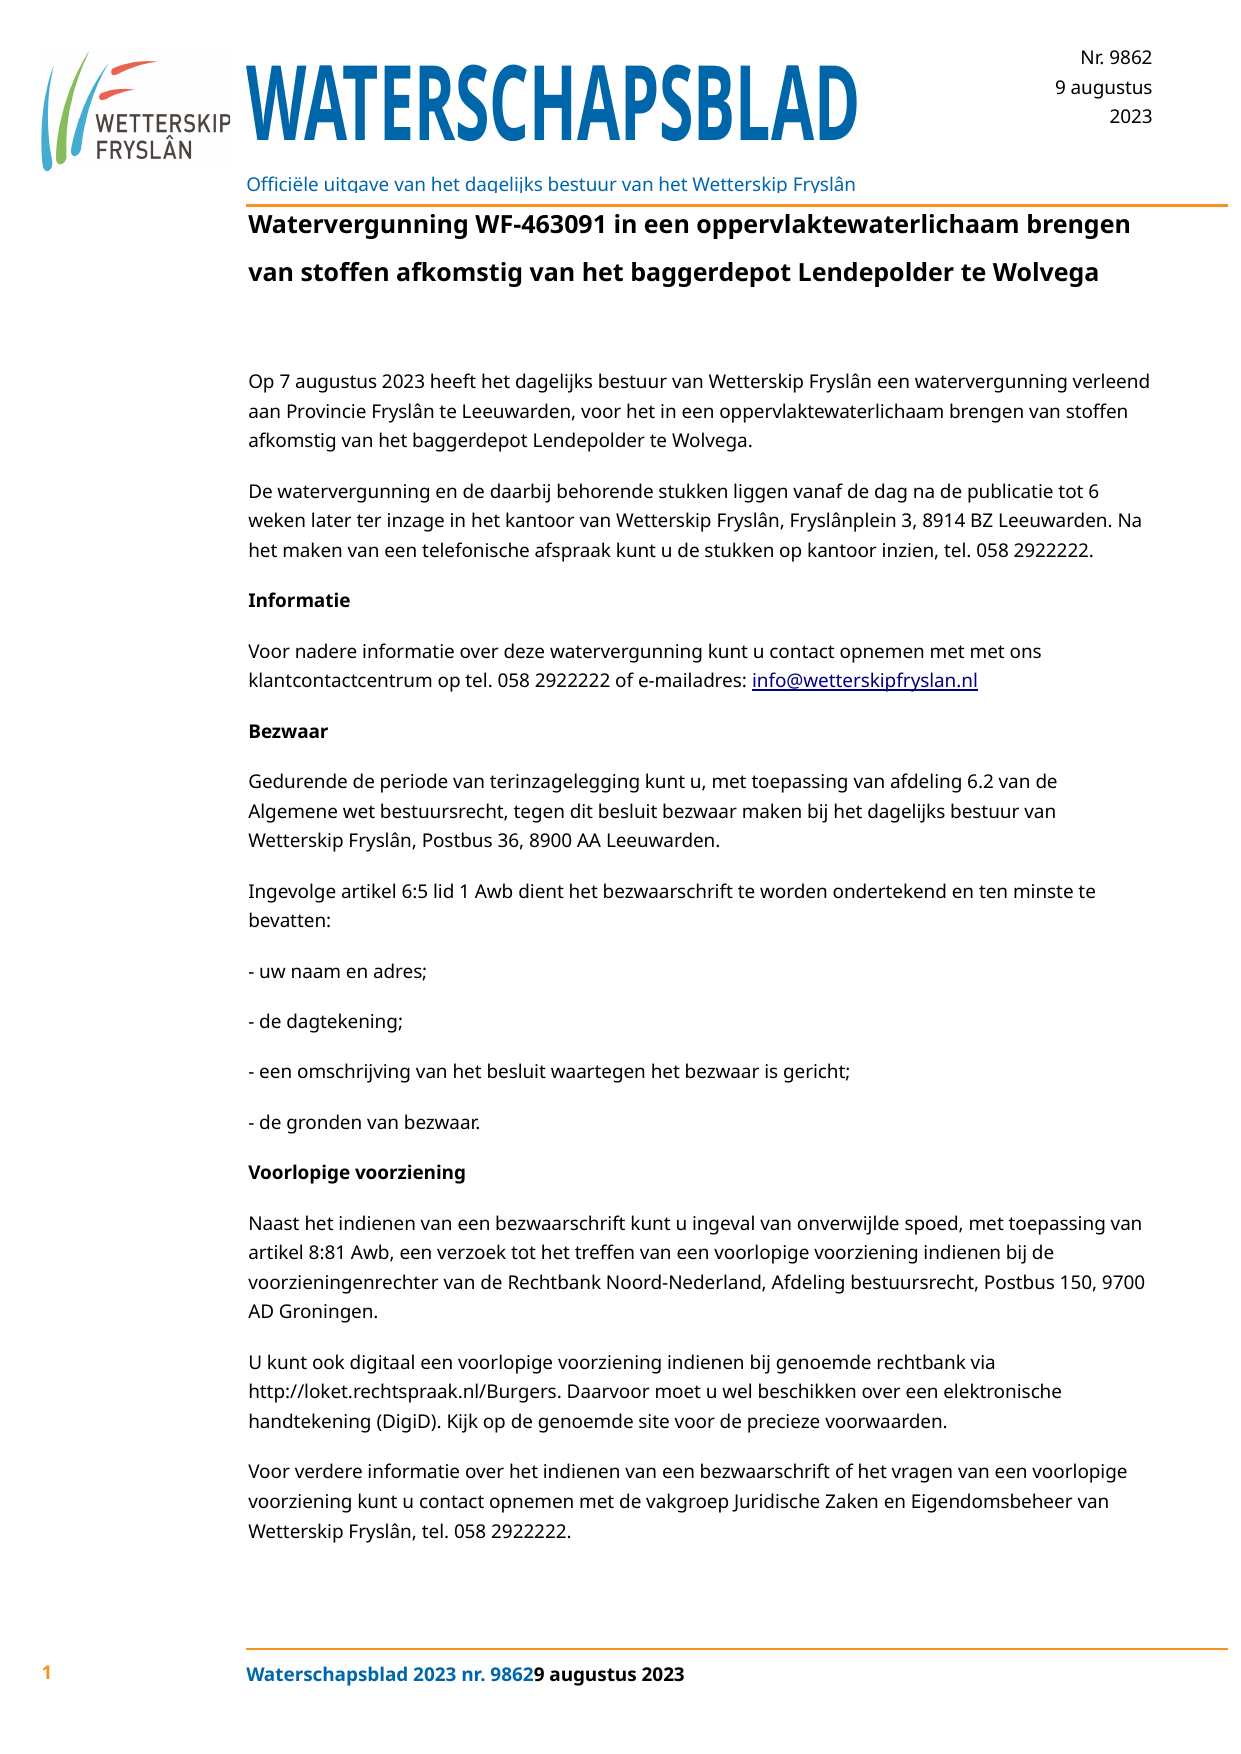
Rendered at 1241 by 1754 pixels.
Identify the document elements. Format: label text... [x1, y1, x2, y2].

text Bezwaar [248, 718, 1152, 744]
text - uw naam en adres; [248, 958, 1152, 984]
text Voor verdere informatie over het indienen van een bezwaarschrift of het vragen van een voorlopige voorziening kunt u contact opnemen met de vakgroep Juridische Zaken en Eigendomsbeheer van Wetterskip Fryslân, tel. 058 2922222. [248, 1459, 1152, 1544]
text De watervergunning en de daarbij behorende stukken liggen vanaf de dag na de publicatie tot 6 weken later ter inzage in het kantoor van Wetterskip Fryslân, Fryslânplein 3, 8914 BZ Leeuwarden. Na het maken van een telefonische afspraak kunt u de stukken op kantoor inzien, tel. 058 2922222. [248, 478, 1152, 563]
picture [41, 47, 231, 172]
text Voor nadere informatie over deze watervergunning kunt u contact opnemen met met ons klantcontactcentrum op tel. 058 2922222 of e-mailadres: info@wetterskipfryslan.nl [248, 638, 1152, 693]
text U kunt ook digitaal een voorlopige voorziening indienen bij genoemde rechtbank via http://loket.rechtspraak.nl/Burgers. Daarvoor moet u wel beschikken over een elektronische handtekening (DigiD). Kijk op de genoemde site voor de precieze voorwaarden. [248, 1349, 1152, 1434]
text Gedurende de periode van terinzagelegging kunt u, met toepassing van afdeling 6.2 van de Algemene wet bestuursrecht, tegen dit besluit bezwaar maken bij het dagelijks bestuur van Wetterskip Fryslân, Postbus 36, 8900 AA Leeuwarden. [248, 768, 1152, 853]
text Voorlopige voorziening [248, 1159, 1152, 1185]
text Op 7 augustus 2023 heeft het dagelijks bestuur van Wetterskip Fryslân een watervergunning verleend aan Provincie Fryslân te Leeuwarden, voor het in een oppervlaktewaterlichaam brengen van stoffen afkomstig van het baggerdepot Lendepolder te Wolvega. [248, 368, 1152, 453]
text - de gronden van bezwaar. [248, 1109, 1152, 1135]
text Ingevolge artikel 6:5 lid 1 Awb dient het bezwaarschrift te worden ondertekend en ten minste te bevatten: [248, 878, 1152, 933]
text Naast het indienen van een bezwaarschrift kunt u ingeval van onverwijlde spoed, met toepassing van artikel 8:81 Awb, een verzoek tot het treffen van een voorlopige voorziening indienen bij de voorzieningenrechter van de Rechtbank Noord-Nederland, Afdeling bestuursrecht, Postbus 150, 9700 AD Groningen. [248, 1210, 1152, 1324]
text Informatie [248, 587, 1152, 613]
text - een omschrijving van het besluit waartegen het bezwaar is gericht; [248, 1059, 1152, 1084]
text - de dagtekening; [248, 1008, 1152, 1034]
text Watervergunning WF-463091 in een oppervlaktewaterlichaam brengen van stoffen afkomstig van het baggerdepot Lendepolder te Wolvega [248, 207, 1152, 288]
